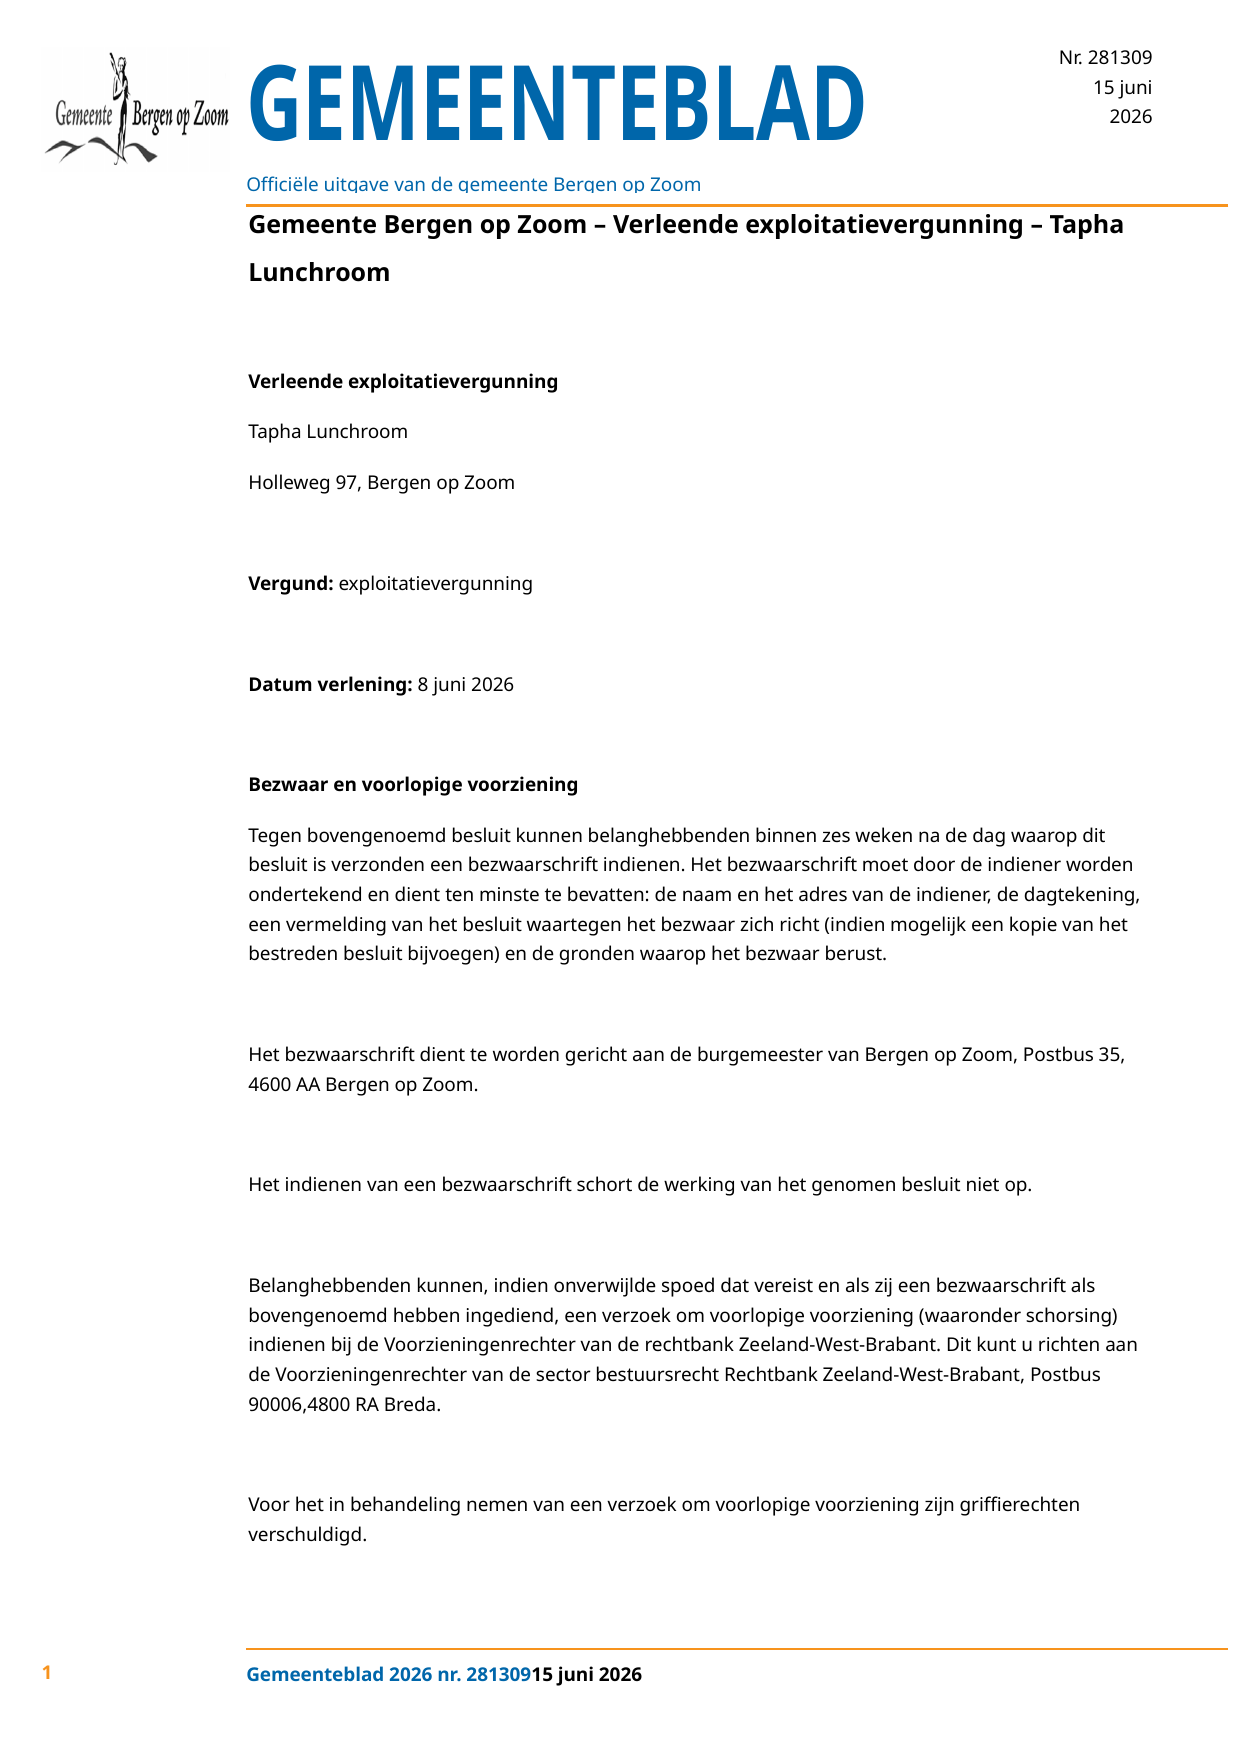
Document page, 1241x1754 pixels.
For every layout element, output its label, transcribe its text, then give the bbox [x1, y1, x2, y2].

text Tapha Lunchroom [248, 419, 1152, 444]
text Belanghebbenden kunnen, indien onverwijlde spoed dat vereist en als zij een bezwaarschrift als bovengenoemd hebben ingediend, een verzoek om voorlopige voorziening (waaronder schorsing) indienen bij de Voorzieningenrechter van de rechtbank Zeeland-West-Brabant. Dit kunt u richten aan de Voorzieningenrechter van de sector bestuursrecht Rechtbank Zeeland-West-Brabant, Postbus 90006,4800 RA Breda. [248, 1272, 1152, 1417]
text Tegen bovengenoemd besluit kunnen belanghebbenden binnen zes weken na de dag waarop dit besluit is verzonden een bezwaarschrift indienen. Het bezwaarschrift moet door de indiener worden ondertekend en dient ten minste te bevatten: de naam en het adres van de indiener, de dagtekening, een vermelding van het besluit waartegen het bezwaar zich richt (indien mogelijk een kopie van het bestreden besluit bijvoegen) en de gronden waarop het bezwaar berust. [248, 822, 1152, 966]
text Holleweg 97, Bergen op Zoom [248, 469, 1152, 495]
picture [41, 47, 231, 172]
text Vergund: exploitatievergunning [248, 570, 1152, 596]
text Gemeente Bergen op Zoom – Verleende exploitatievergunning – Tapha Lunchroom [248, 207, 1152, 288]
text Bezwaar en voorlopige voorziening [248, 772, 1152, 797]
text Voor het in behandeling nemen van een verzoek om voorlopige voorziening zijn griffierechten verschuldigd. [248, 1492, 1152, 1547]
text Het bezwaarschrift dient te worden gericht aan de burgemeester van Bergen op Zoom, Postbus 35, 4600 AA Bergen op Zoom. [248, 1041, 1152, 1097]
text Het indienen van een bezwaarschrift schort de werking van het genomen besluit niet op. [248, 1172, 1152, 1197]
text Verleende exploitatievergunning [248, 368, 1152, 394]
text Datum verlening: 8 juni 2026 [248, 671, 1152, 697]
